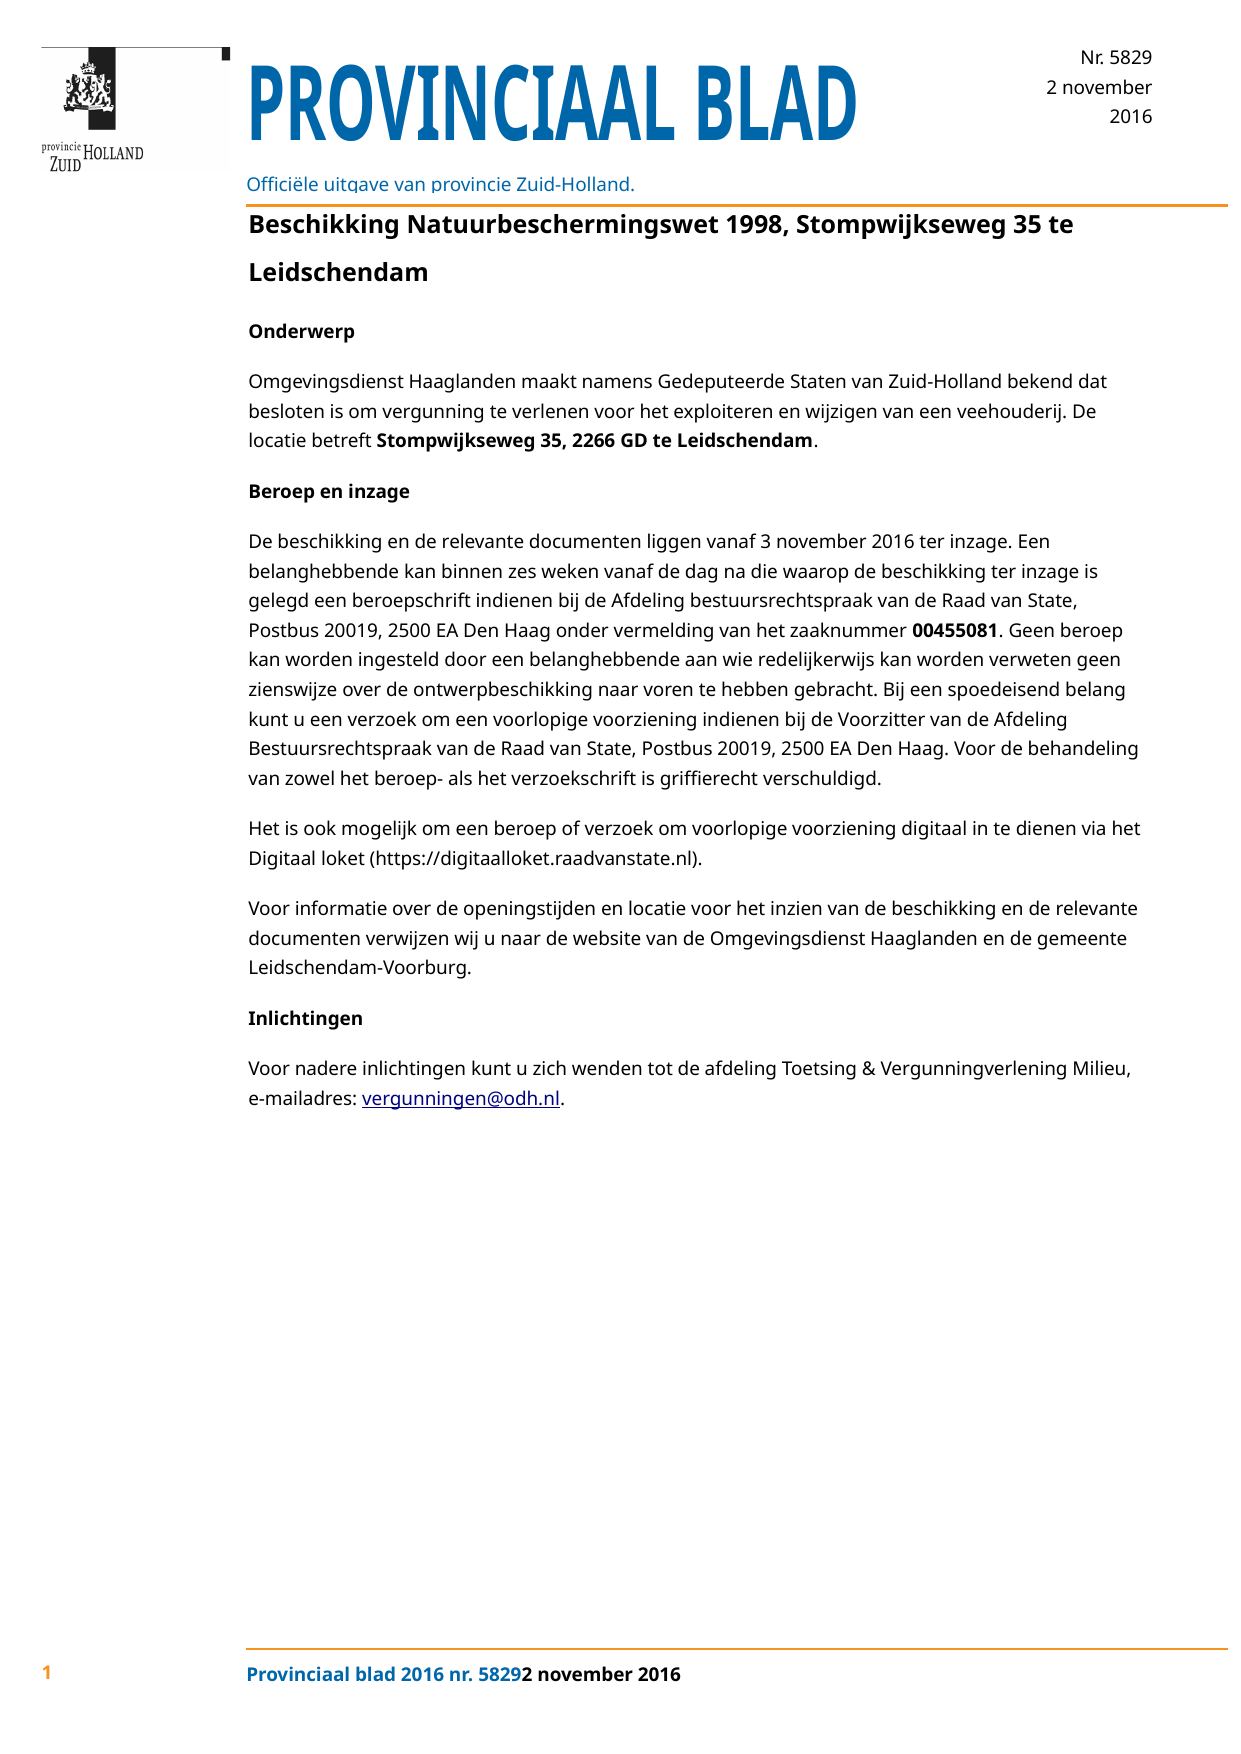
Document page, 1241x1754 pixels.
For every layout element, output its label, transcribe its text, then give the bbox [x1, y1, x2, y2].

text Beroep en inzage [248, 478, 1152, 504]
text Voor nadere inlichtingen kunt u zich wenden tot de afdeling Toetsing & Vergunningverlening Milieu, e-mailadres: vergunningen@odh.nl. [248, 1055, 1152, 1111]
text Inlichtingen [248, 1005, 1152, 1031]
text Beschikking Natuurbeschermingswet 1998, Stompwijkseweg 35 te Leidschendam [248, 207, 1152, 288]
text Omgevingsdienst Haaglanden maakt namens Gedeputeerde Staten van Zuid-Holland bekend dat besloten is om vergunning te verlenen voor het exploiteren en wijzigen van een veehouderij. De locatie betreft Stompwijkseweg 35, 2266 GD te Leidschendam. [248, 368, 1152, 453]
text De beschikking en de relevante documenten liggen vanaf 3 november 2016 ter inzage. Een belanghebbende kan binnen zes weken vanaf de dag na die waarop de beschikking ter inzage is gelegd een beroepschrift indienen bij de Afdeling bestuursrechtspraak van de Raad van State, Postbus 20019, 2500 EA Den Haag onder vermelding van het zaaknummer 00455081. Geen beroep kan worden ingesteld door een belanghebbende aan wie redelijkerwijs kan worden verweten geen zienswijze over de ontwerpbeschikking naar voren te hebben gebracht. Bij een spoedeisend belang kunt u een verzoek om een voorlopige voorziening indienen bij de Voorzitter van de Afdeling Bestuursrechtspraak van de Raad van State, Postbus 20019, 2500 EA Den Haag. Voor de behandeling van zowel het beroep- als het verzoekschrift is griffierecht verschuldigd. [248, 528, 1152, 791]
text Het is ook mogelijk om een beroep of verzoek om voorlopige voorziening digitaal in te dienen via het Digitaal loket (https://digitaalloket.raadvanstate.nl). [248, 815, 1152, 871]
text Onderwerp [248, 318, 1152, 344]
picture [41, 47, 231, 172]
text Voor informatie over de openingstijden en locatie voor het inzien van de beschikking en de relevante documenten verwijzen wij u naar de website van de Omgevingsdienst Haaglanden en de gemeente Leidschendam-Voorburg. [248, 895, 1152, 980]
